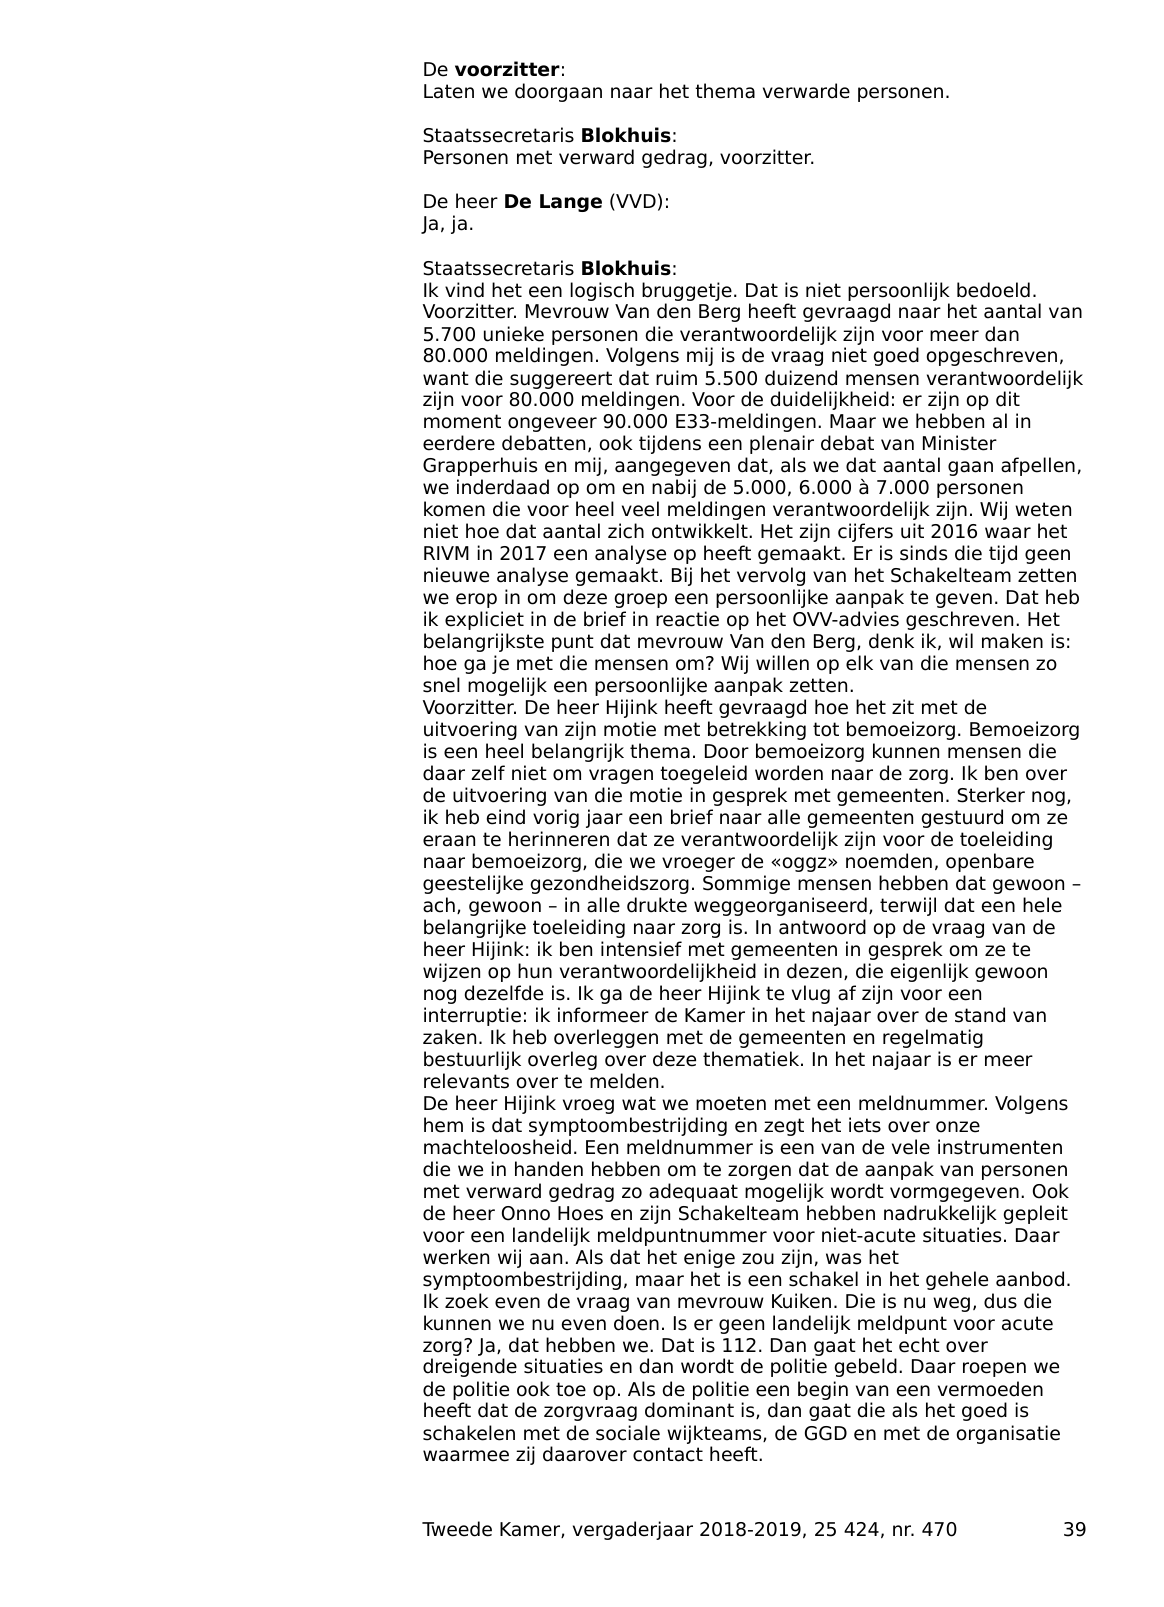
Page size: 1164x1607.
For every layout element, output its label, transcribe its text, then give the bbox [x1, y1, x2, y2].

text Voorzitter. Mevrouw Van den Berg heeft gevraagd naar het aantal van 5.700 unieke personen die verantwoordelijk zijn voor meer dan 80.000 meldingen. Volgens mij is de vraag niet goed opgeschreven, want die suggereert dat ruim 5.500 duizend mensen verantwoordelijk zijn voor 80.000 meldingen. Voor de duidelijkheid: er zijn op dit moment ongeveer 90.000 E33-meldingen. Maar we hebben al in eerdere debatten, ook tijdens een plenair debat van Minister Grapperhuis en mij, aangegeven dat, als we dat aantal gaan afpellen, we inderdaad op om en nabij de 5.000, 6.000 à 7.000 personen komen die voor heel veel meldingen verantwoordelijk zijn. Wij weten niet hoe dat aantal zich ontwikkelt. Het zijn cijfers uit 2016 waar het RIVM in 2017 een analyse op heeft gemaakt. Er is sinds die tijd geen nieuwe analyse gemaakt. Bij het vervolg van het Schakelteam zetten we erop in om deze groep een persoonlijke aanpak te geven. Dat heb ik expliciet in de brief in reactie op het OVV-advies geschreven. Het belangrijkste punt dat mevrouw Van den Berg, denk ik, wil maken is: hoe ga je met die mensen om? Wij willen op elk van die mensen zo snel mogelijk een persoonlijke aanpak zetten. [422, 301, 1087, 697]
text Laten we doorgaan naar het thema verwarde personen. [422, 81, 1087, 103]
text Ja, ja. [422, 213, 1087, 235]
text Staatssecretaris Blokhuis: [422, 257, 1087, 279]
text De voorzitter: [422, 59, 1087, 81]
text Ik vind het een logisch bruggetje. Dat is niet persoonlijk bedoeld. [422, 279, 1087, 301]
text De heer Hijink vroeg wat we moeten met een meldnummer. Volgens hem is dat symptoombestrijding en zegt het iets over onze machteloosheid. Een meldnummer is een van de vele instrumenten die we in handen hebben om te zorgen dat de aanpak van personen met verward gedrag zo adequaat mogelijk wordt vormgegeven. Ook de heer Onno Hoes en zijn Schakelteam hebben nadrukkelijk gepleit voor een landelijk meldpuntnummer voor niet-acute situaties. Daar werken wij aan. Als dat het enige zou zijn, was het symptoombestrijding, maar het is een schakel in het gehele aanbod. [422, 1093, 1087, 1291]
text Voorzitter. De heer Hijink heeft gevraagd hoe het zit met de uitvoering van zijn motie met betrekking tot bemoeizorg. Bemoeizorg is een heel belangrijk thema. Door bemoeizorg kunnen mensen die daar zelf niet om vragen toegeleid worden naar de zorg. Ik ben over de uitvoering van die motie in gesprek met gemeenten. Sterker nog, ik heb eind vorig jaar een brief naar alle gemeenten gestuurd om ze eraan te herinneren dat ze verantwoordelijk zijn voor de toeleiding naar bemoeizorg, die we vroeger de «oggz» noemden, openbare geestelijke gezondheidszorg. Sommige mensen hebben dat gewoon – ach, gewoon – in alle drukte weggeorganiseerd, terwijl dat een hele belangrijke toeleiding naar zorg is. In antwoord op de vraag van de heer Hijink: ik ben intensief met gemeenten in gesprek om ze te wijzen op hun verantwoordelijkheid in dezen, die eigenlijk gewoon nog dezelfde is. Ik ga de heer Hijink te vlug af zijn voor een interruptie: ik informeer de Kamer in het najaar over de stand van zaken. Ik heb overleggen met de gemeenten en regelmatig bestuurlijk overleg over deze thematiek. In het najaar is er meer relevants over te melden. [422, 697, 1087, 1093]
text Ik zoek even de vraag van mevrouw Kuiken. Die is nu weg, dus die kunnen we nu even doen. Is er geen landelijk meldpunt voor acute zorg? Ja, dat hebben we. Dat is 112. Dan gaat het echt over dreigende situaties en dan wordt de politie gebeld. Daar roepen we de politie ook toe op. Als de politie een begin van een vermoeden heeft dat de zorgvraag dominant is, dan gaat die als het goed is schakelen met de sociale wijkteams, de GGD en met de organisatie waarmee zij daarover contact heeft. [422, 1291, 1087, 1466]
text Personen met verward gedrag, voorzitter. [422, 147, 1087, 169]
text De heer De Lange (VVD): [422, 191, 1087, 213]
text Staatssecretaris Blokhuis: [422, 125, 1087, 147]
